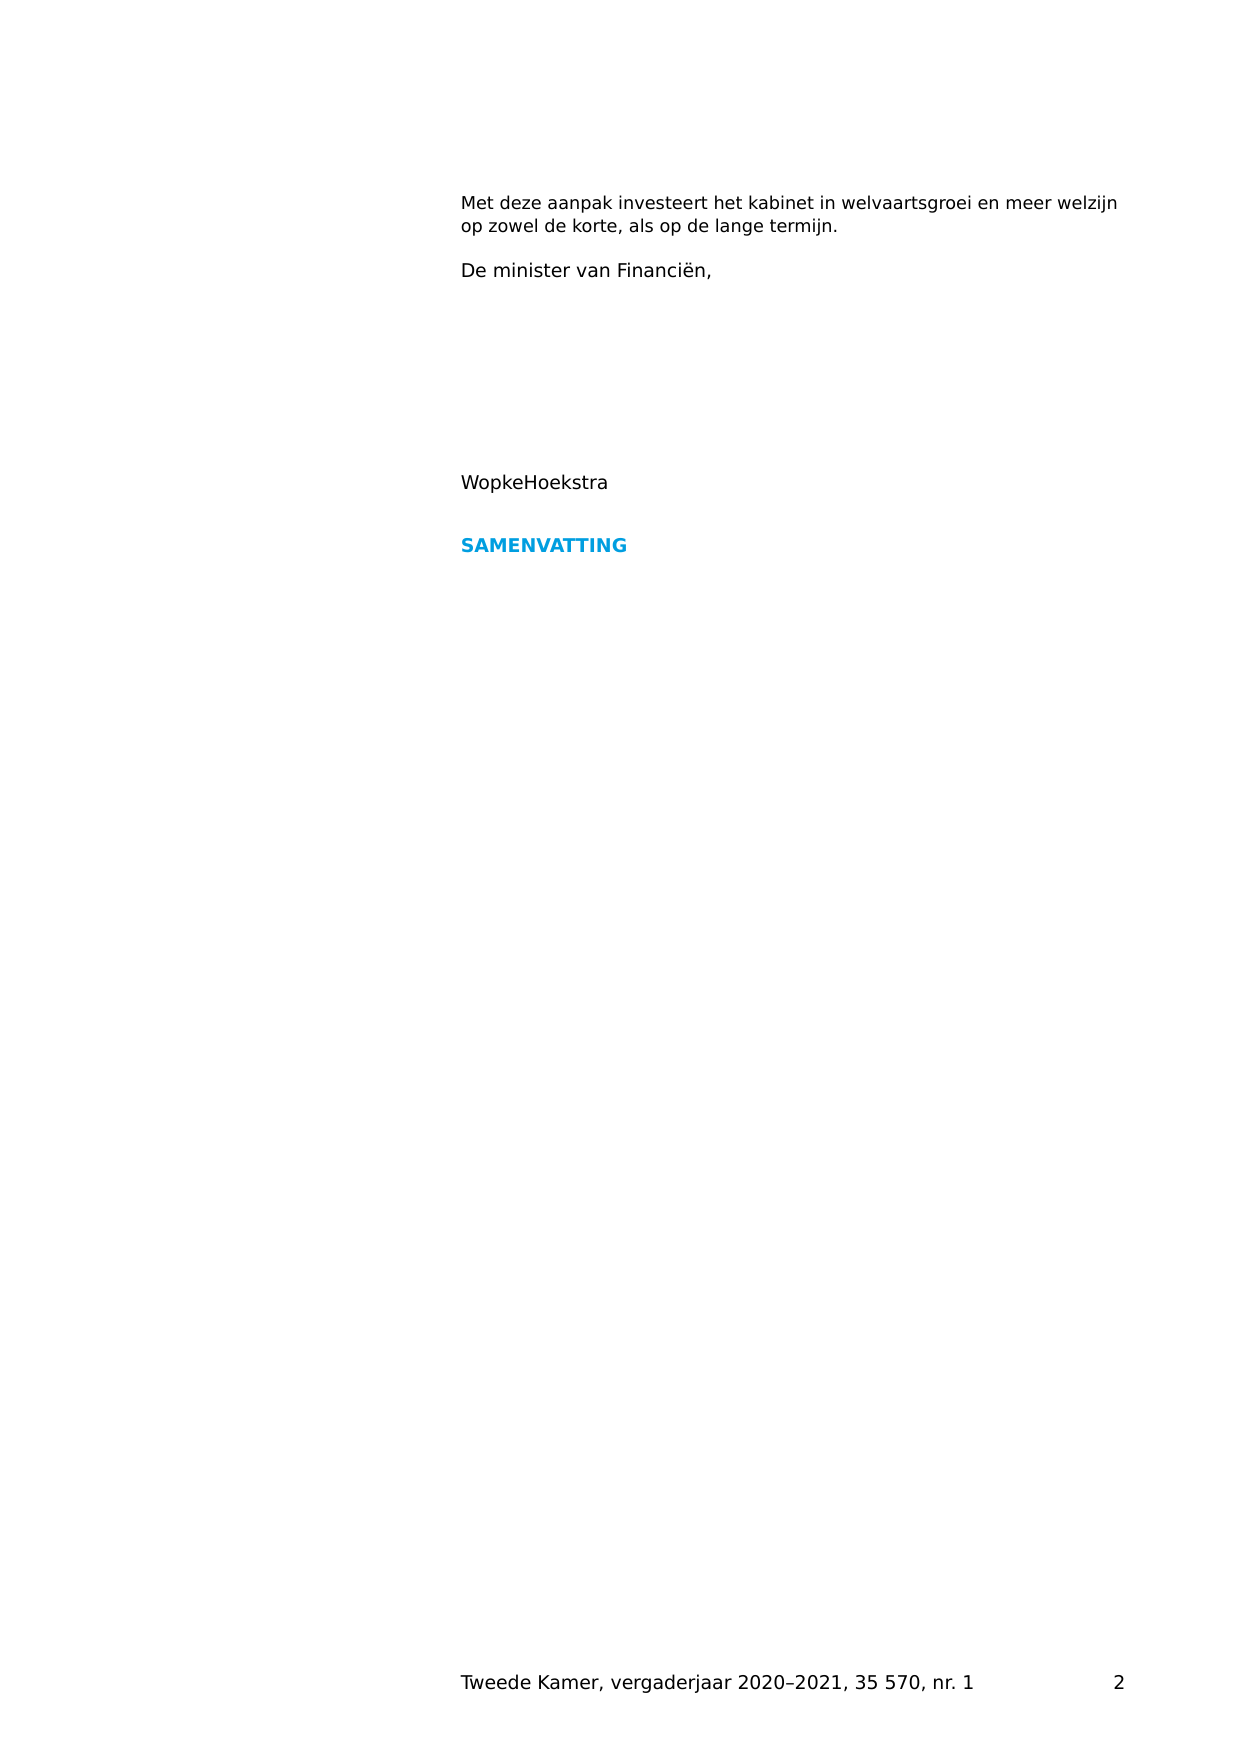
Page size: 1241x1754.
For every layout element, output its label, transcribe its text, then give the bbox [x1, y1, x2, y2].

title Samenvatting [461, 535, 1125, 557]
text Met deze aanpak investeert het kabinet in welvaartsgroei en meer welzijn op zowel de korte, als op de lange termijn. [461, 191, 1125, 237]
text De minister van Financiën, [461, 259, 1125, 281]
text WopkeHoekstra [461, 472, 1125, 494]
